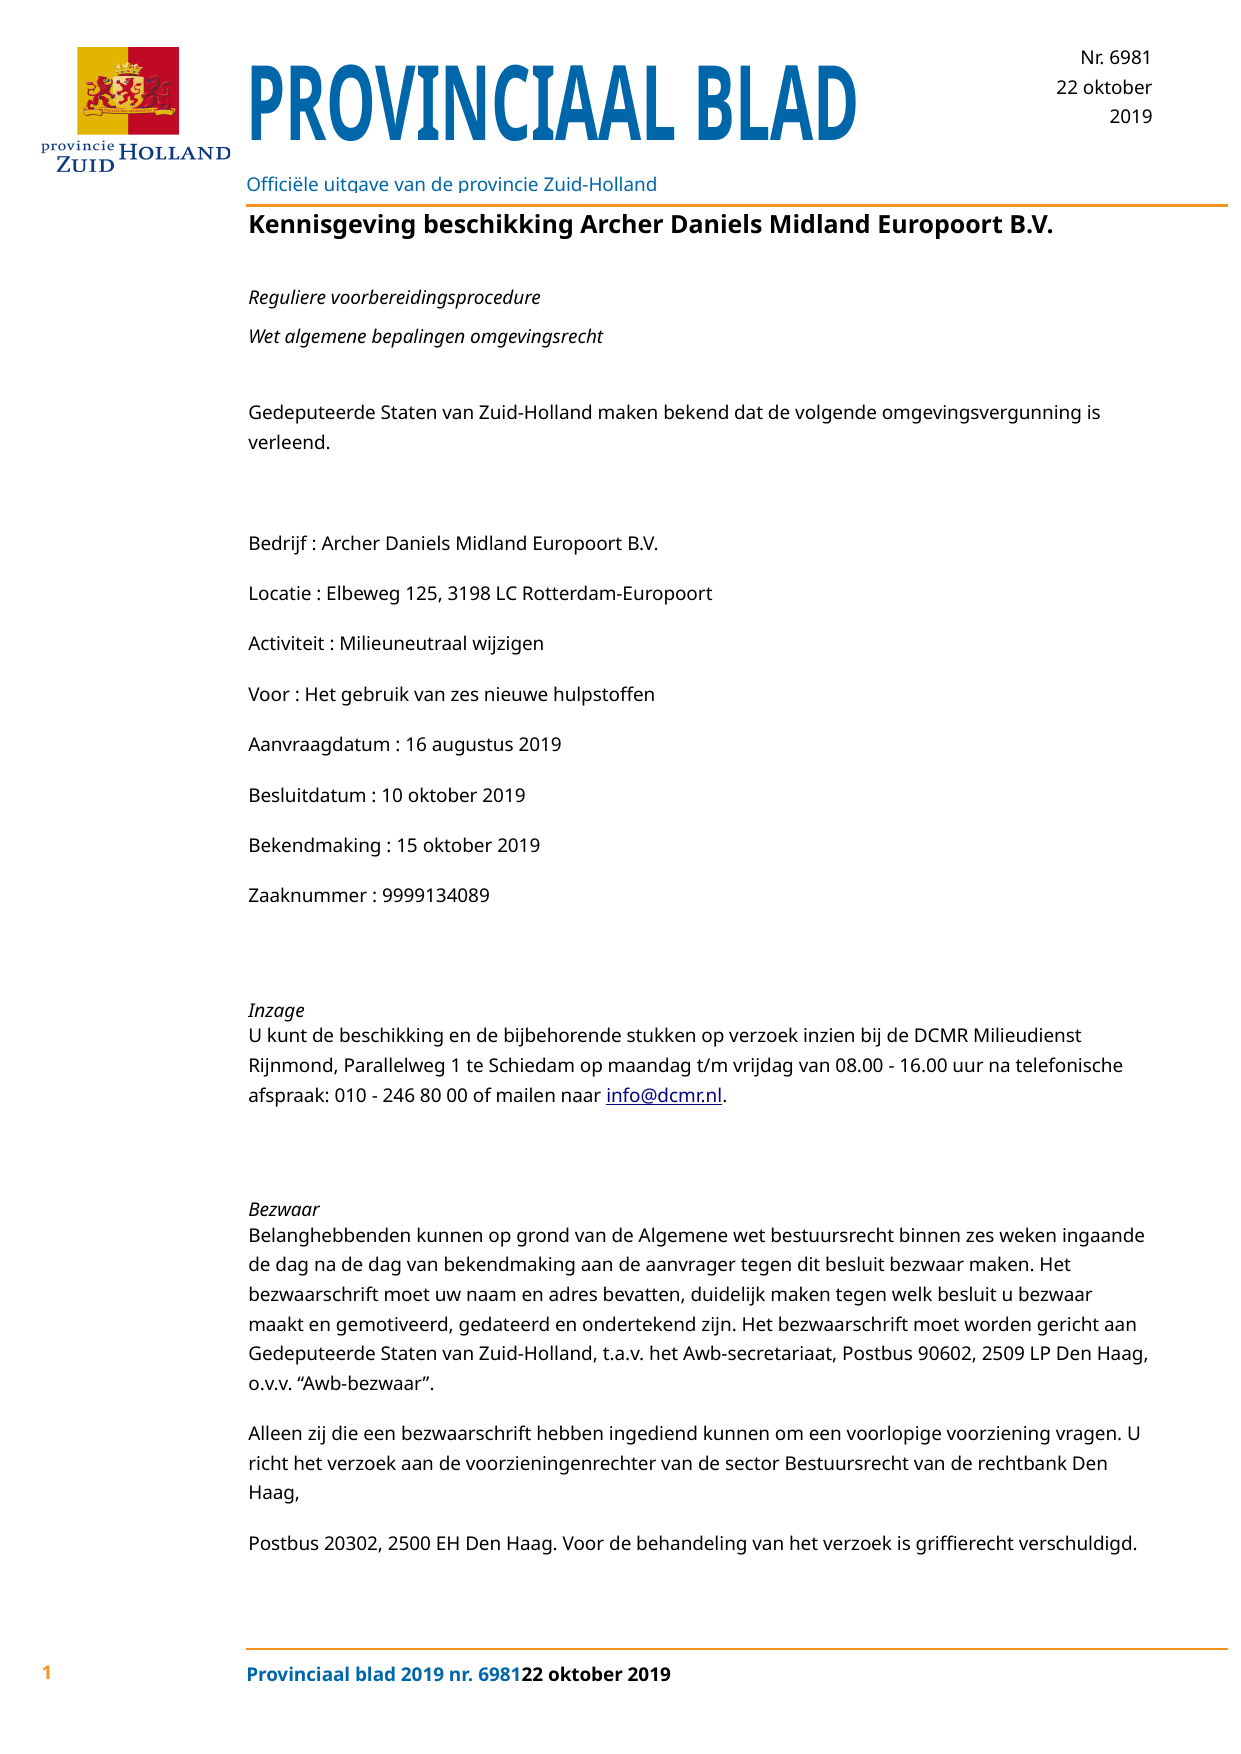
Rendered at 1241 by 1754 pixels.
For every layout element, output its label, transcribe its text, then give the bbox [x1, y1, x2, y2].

picture [41, 47, 231, 172]
text Locatie : Elbeweg 125, 3198 LC Rotterdam-Europoort [248, 580, 1152, 606]
text Activiteit : Milieuneutraal wijzigen [248, 631, 1152, 656]
text Alleen zij die een bezwaarschrift hebben ingediend kunnen om een voorlopige voorziening vragen. U richt het verzoek aan de voorzieningenrechter van de sector Bestuursrecht van de rechtbank Den Haag, [248, 1420, 1152, 1505]
text Wet algemene bepalingen omgevingsrecht [248, 323, 1152, 349]
text U kunt de beschikking en de bijbehorende stukken op verzoek inzien bij de DCMR Milieudienst Rijnmond, Parallelweg 1 te Schiedam op maandag t/m vrijdag van 08.00 - 16.00 uur na telefonische afspraak: 010 - 246 80 00 of mailen naar info@dcmr.nl. [248, 1023, 1152, 1108]
text Inzage [248, 997, 1152, 1023]
text Bezwaar [248, 1196, 1152, 1222]
text Bedrijf : Archer Daniels Midland Europoort B.V. [248, 530, 1152, 555]
text Reguliere voorbereidingsprocedure [248, 284, 1152, 309]
text Voor : Het gebruik van zes nieuwe hulpstoffen [248, 681, 1152, 707]
text Postbus 20302, 2500 EH Den Haag. Voor de behandeling van het verzoek is griffierecht verschuldigd. [248, 1530, 1152, 1556]
text Aanvraagdatum : 16 augustus 2019 [248, 731, 1152, 757]
text Besluitdatum : 10 oktober 2019 [248, 782, 1152, 807]
text Kennisgeving beschikking Archer Daniels Midland Europoort B.V. [248, 207, 1152, 241]
text Zaaknummer : 9999134089 [248, 883, 1152, 908]
text Bekendmaking : 15 oktober 2019 [248, 832, 1152, 858]
text Belanghebbenden kunnen op grond van de Algemene wet bestuursrecht binnen zes weken ingaande de dag na de dag van bekendmaking aan de aanvrager tegen dit besluit bezwaar maken. Het bezwaarschrift moet uw naam en adres bevatten, duidelijk maken tegen welk besluit u bezwaar maakt en gemotiveerd, gedateerd en ondertekend zijn. Het bezwaarschrift moet worden gericht aan Gedeputeerde Staten van Zuid-Holland, t.a.v. het Awb-secretariaat, Postbus 90602, 2509 LP Den Haag, o.v.v. “Awb-bezwaar”. [248, 1222, 1152, 1396]
text Gedeputeerde Staten van Zuid-Holland maken bekend dat de volgende omgevingsvergunning is verleend. [248, 399, 1152, 454]
